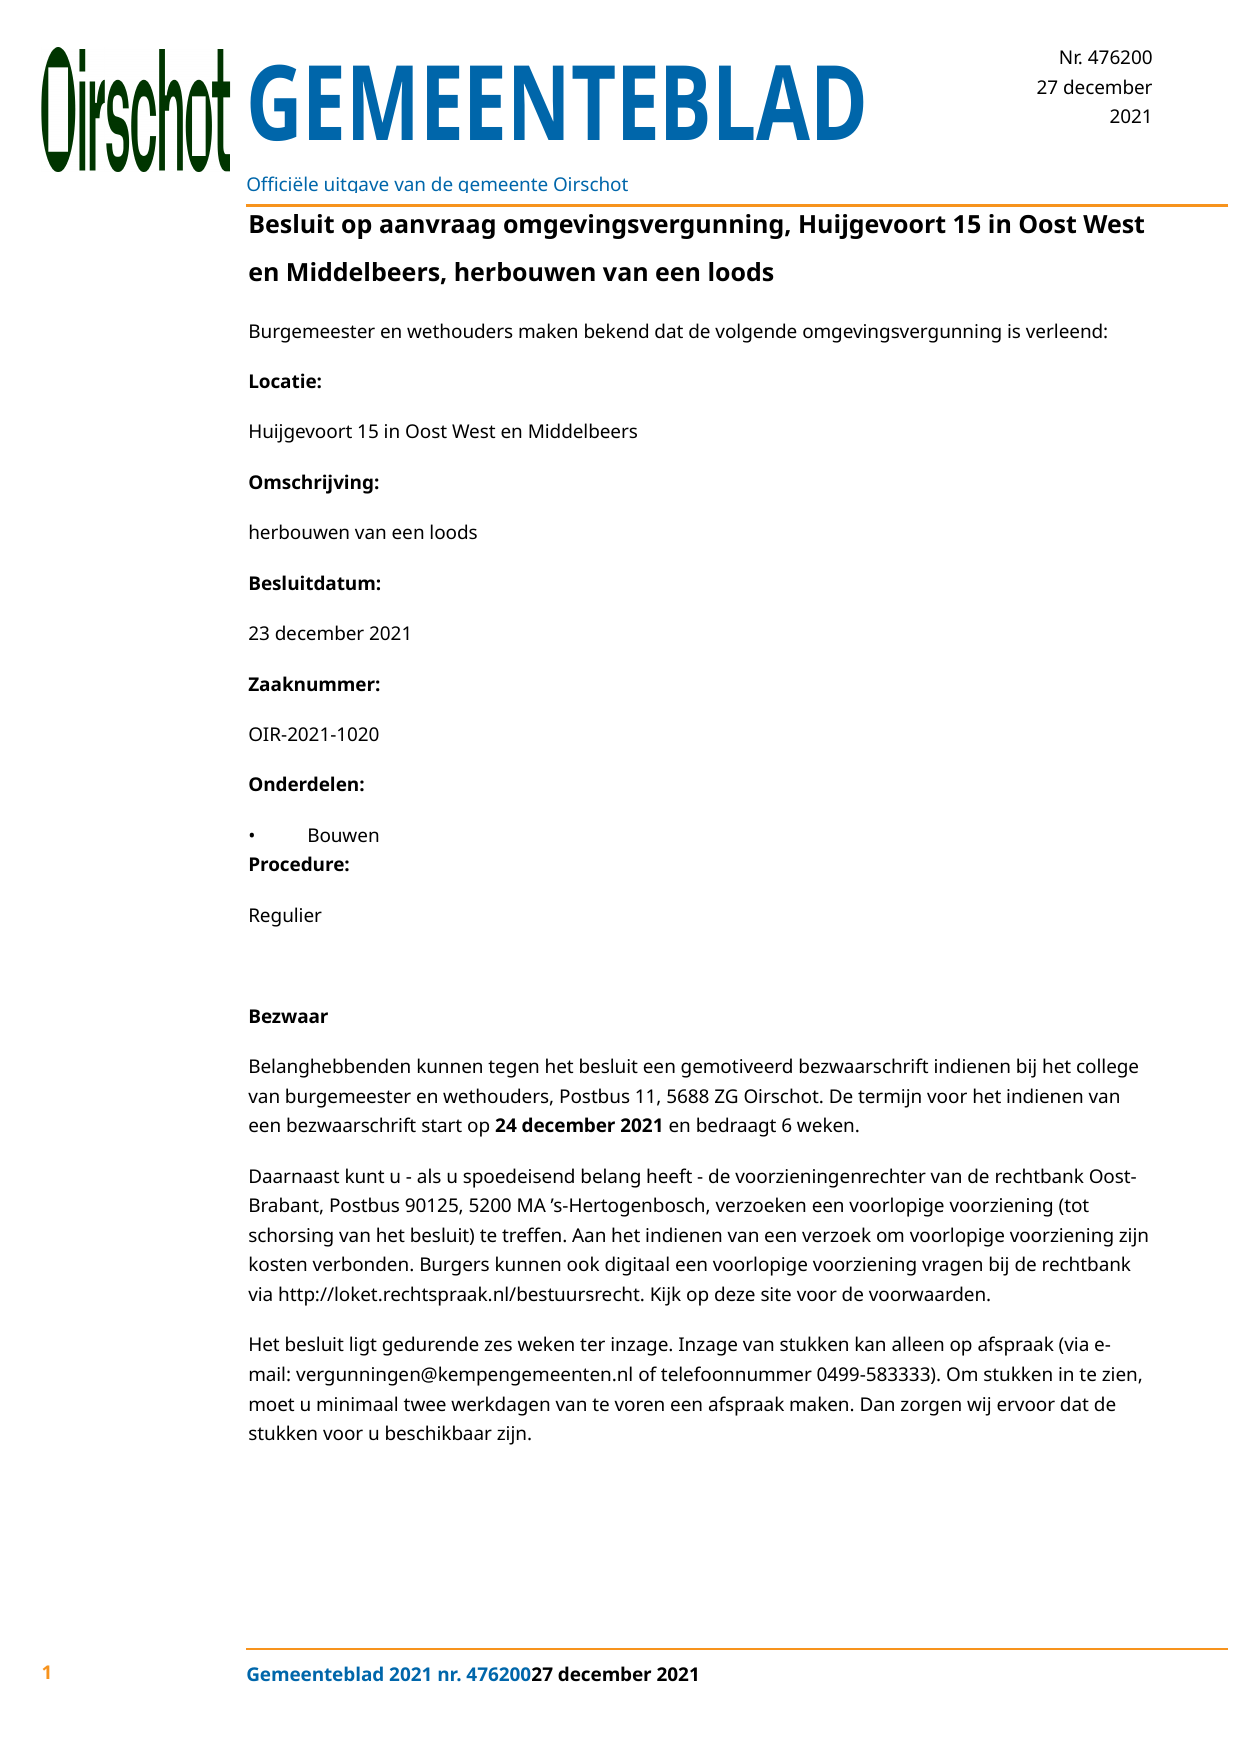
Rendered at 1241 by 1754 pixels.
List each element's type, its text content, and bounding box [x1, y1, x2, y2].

text Besluitdatum: [248, 570, 1152, 596]
text Onderdelen: [248, 772, 1152, 797]
text Huijgevoort 15 in Oost West en Middelbeers [248, 419, 1152, 444]
text Daarnaast kunt u - als u spoedeisend belang heeft - de voorzieningenrechter van de rechtbank Oost-Brabant, Postbus 90125, 5200 MA ’s-Hertogenbosch, verzoeken een voorlopige voorziening (tot schorsing van het besluit) te treffen. Aan het indienen van een verzoek om voorlopige voorziening zijn kosten verbonden. Burgers kunnen ook digitaal een voorlopige voorziening vragen bij de rechtbank via http://loket.rechtspraak.nl/bestuursrecht. Kijk op deze site voor de voorwaarden. [248, 1163, 1152, 1307]
text 23 december 2021 [248, 620, 1152, 646]
text Burgemeester en wethouders maken bekend dat de volgende omgevingsvergunning is verleend: [248, 318, 1152, 344]
list Bouwen [248, 822, 1152, 848]
text Bezwaar [248, 1003, 1152, 1029]
text Belanghebbenden kunnen tegen het besluit een gemotiveerd bezwaarschrift indienen bij het college van burgemeester en wethouders, Postbus 11, 5688 ZG Oirschot. De termijn voor het indienen van een bezwaarschrift start op 24 december 2021 en bedraagt 6 weken. [248, 1053, 1152, 1138]
text herbouwen van een loods [248, 519, 1152, 545]
text Omschrijving: [248, 469, 1152, 495]
text Regulier [248, 902, 1152, 928]
text OIR-2021-1020 [248, 721, 1152, 747]
text Het besluit ligt gedurende zes weken ter inzage. Inzage van stukken kan alleen op afspraak (via e-mail: vergunningen@kempengemeenten.nl of telefoonnummer 0499-583333). Om stukken in te zien, moet u minimaal twee werkdagen van te voren een afspraak maken. Dan zorgen wij ervoor dat de stukken voor u beschikbaar zijn. [248, 1332, 1152, 1446]
text Procedure: [248, 852, 1152, 877]
text Zaaknummer: [248, 671, 1152, 697]
text Locatie: [248, 368, 1152, 394]
picture [41, 47, 231, 172]
text Besluit op aanvraag omgevingsvergunning, Huijgevoort 15 in Oost West en Middelbeers, herbouwen van een loods [248, 207, 1152, 288]
